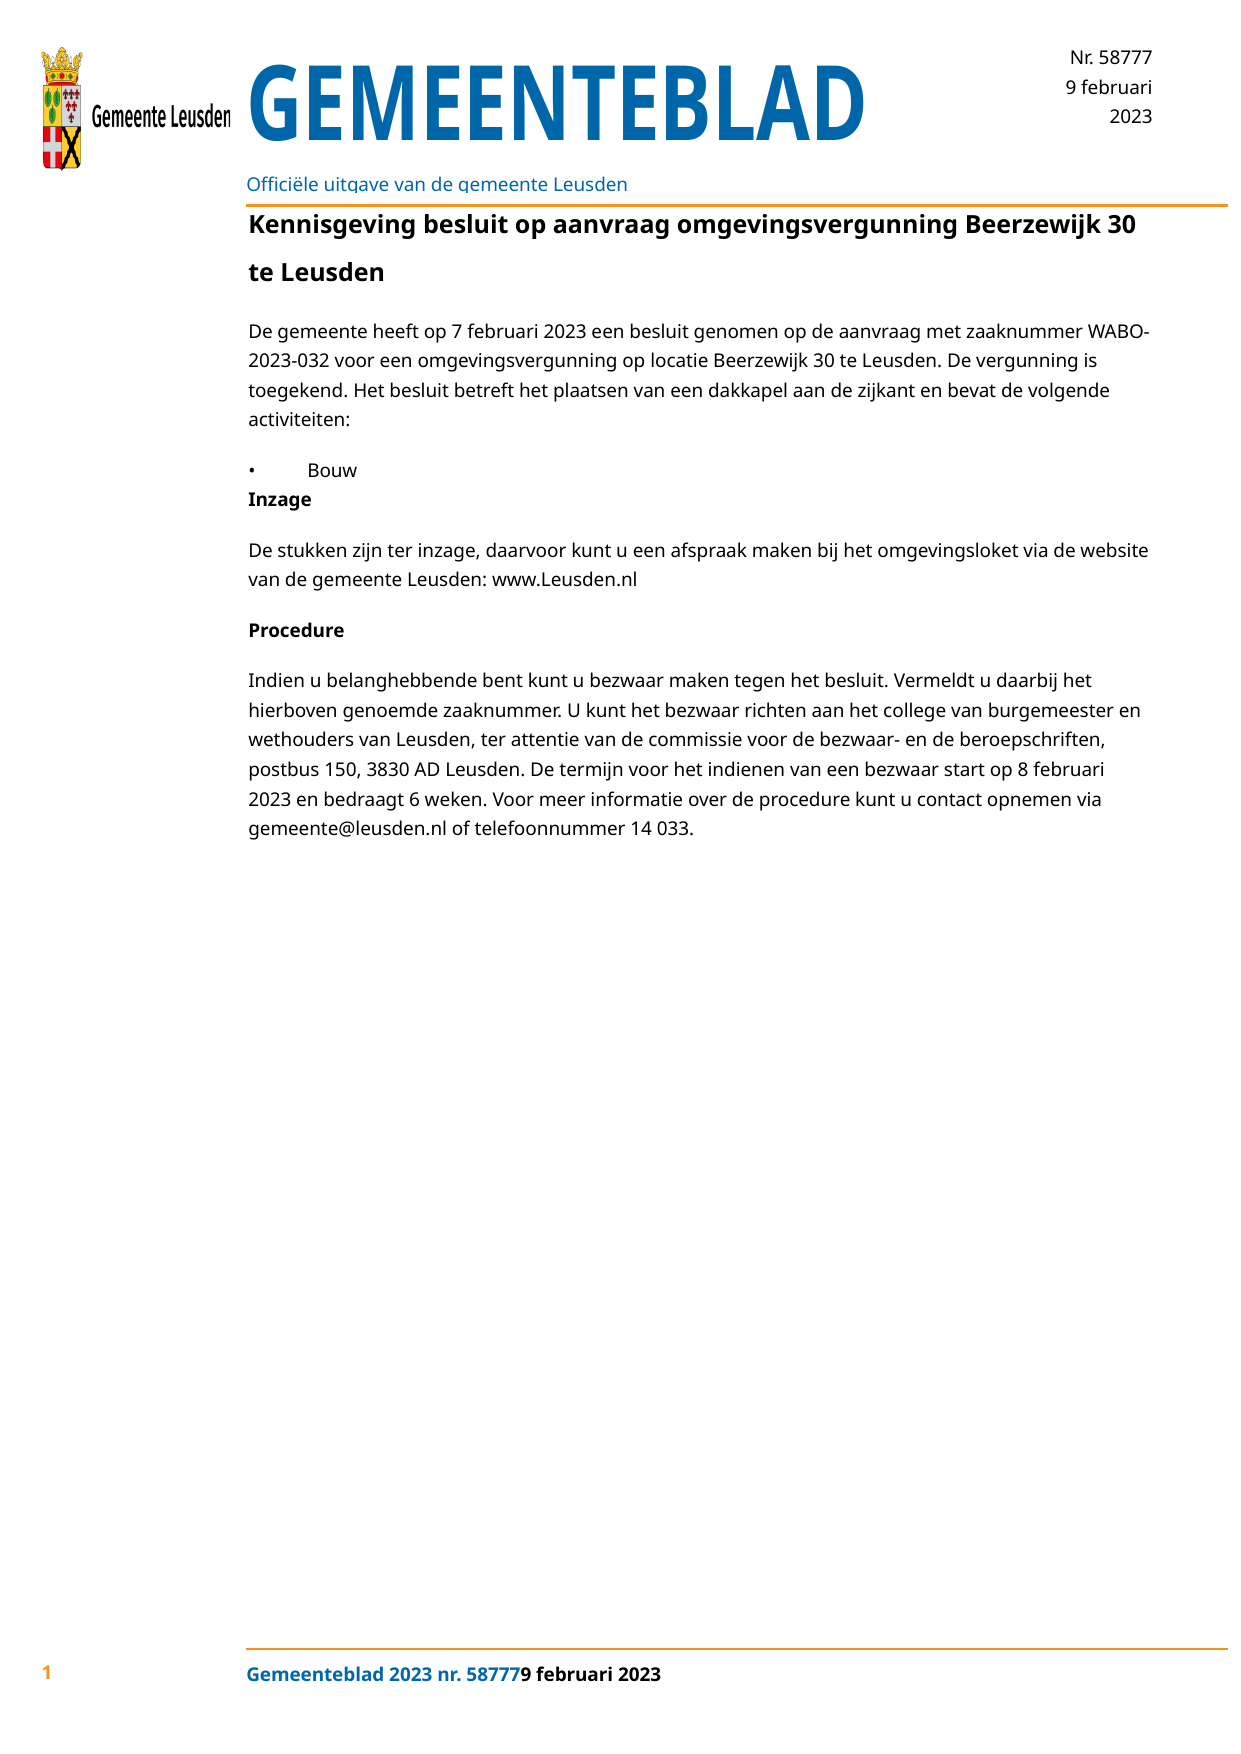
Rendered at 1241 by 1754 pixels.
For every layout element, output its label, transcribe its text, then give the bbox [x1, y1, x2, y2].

list Bouw [248, 457, 1152, 483]
text Indien u belanghebbende bent kunt u bezwaar maken tegen het besluit. Vermeldt u daarbij het hierboven genoemde zaaknummer. U kunt het bezwaar richten aan het college van burgemeester en wethouders van Leusden, ter attentie van de commissie voor de bezwaar- en de beroepschriften, postbus 150, 3830 AD Leusden. De termijn voor het indienen van een bezwaar start op 8 februari 2023 en bedraagt 6 weken. Voor meer informatie over de procedure kunt u contact opnemen via gemeente@leusden.nl of telefoonnummer 14 033. [248, 667, 1152, 841]
text De stukken zijn ter inzage, daarvoor kunt u een afspraak maken bij het omgevingsloket via de website van de gemeente Leusden: www.Leusden.nl [248, 537, 1152, 592]
text Procedure [248, 617, 1152, 643]
text De gemeente heeft op 7 februari 2023 een besluit genomen op de aanvraag met zaaknummer WABO-2023-032 voor een omgevingsvergunning op locatie Beerzewijk 30 te Leusden. De vergunning is toegekend. Het besluit betreft het plaatsen van een dakkapel aan de zijkant en bevat de volgende activiteiten: [248, 318, 1152, 432]
text Inzage [248, 487, 1152, 512]
picture [41, 47, 231, 172]
text Kennisgeving besluit op aanvraag omgevingsvergunning Beerzewijk 30 te Leusden [248, 207, 1152, 288]
